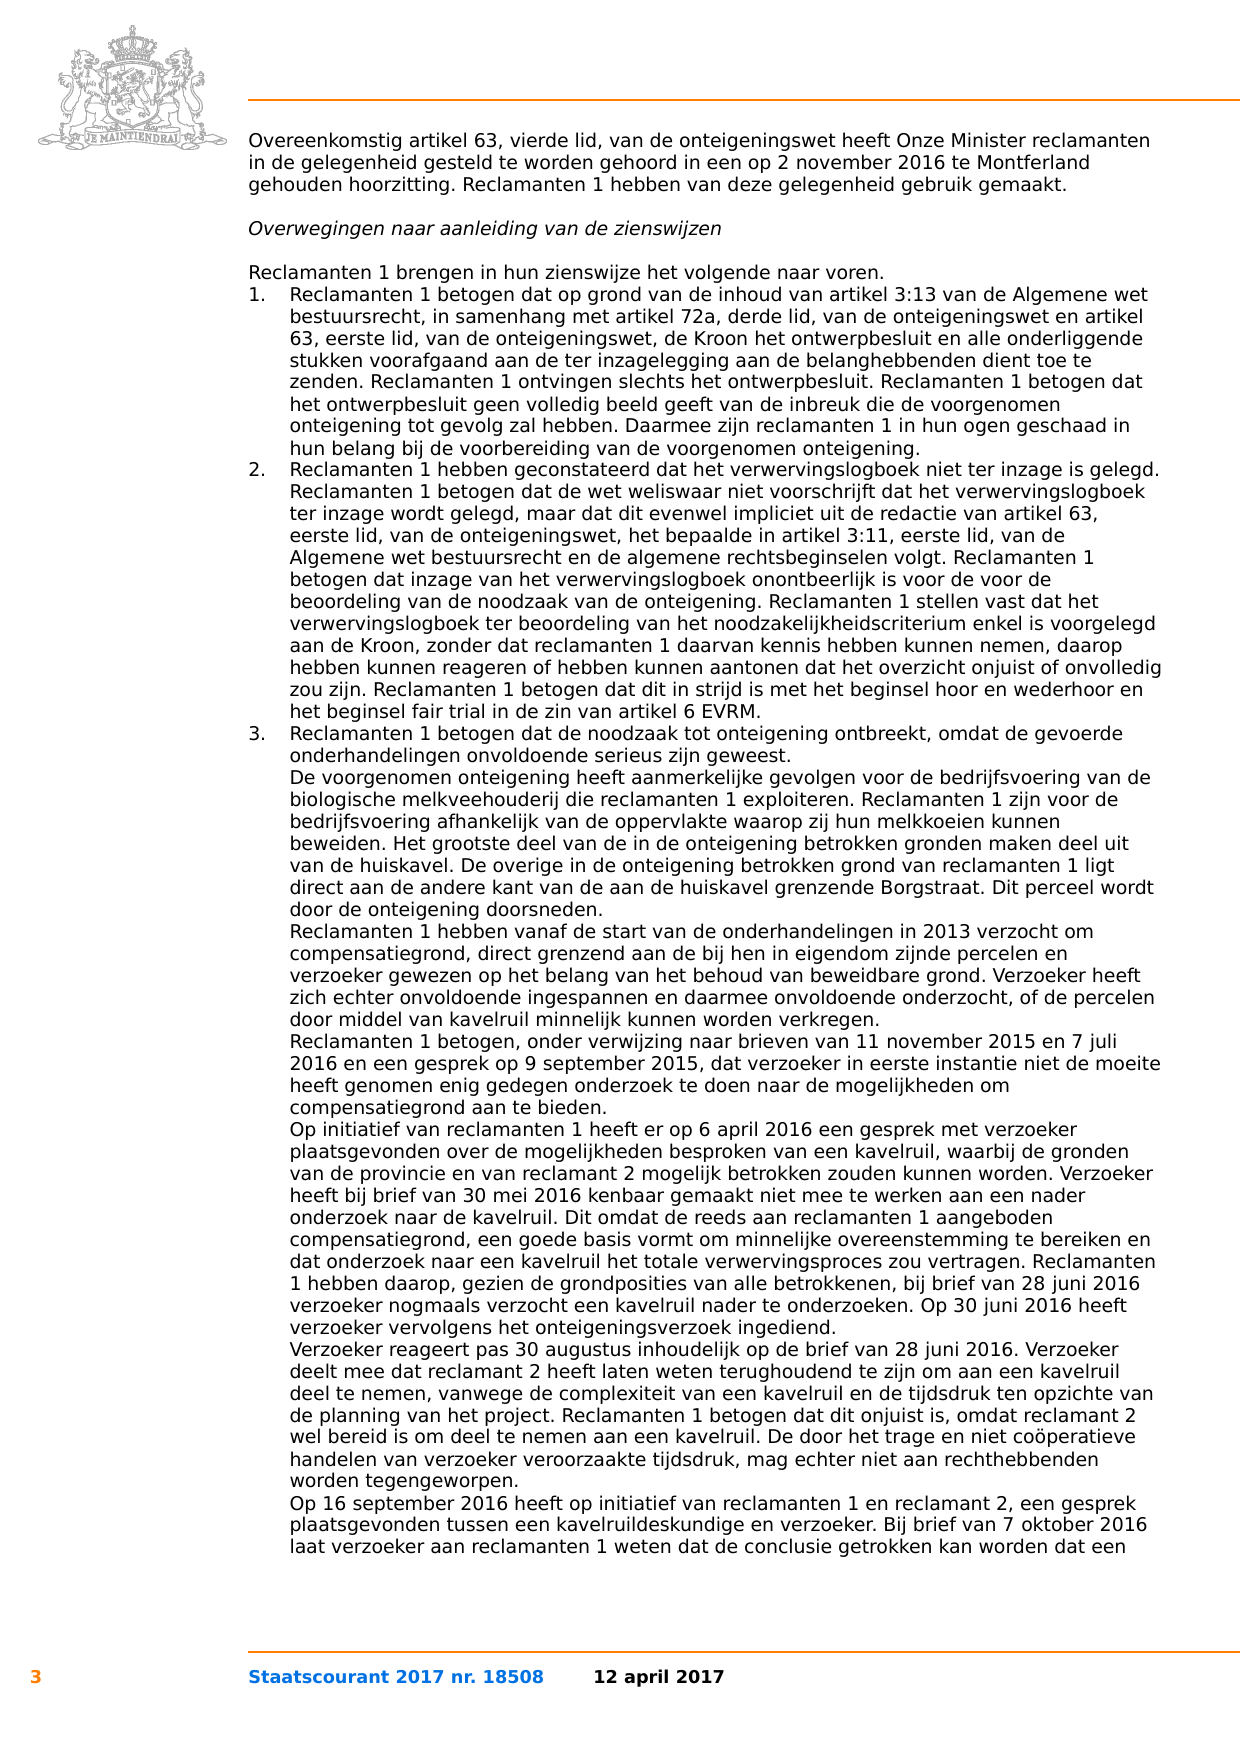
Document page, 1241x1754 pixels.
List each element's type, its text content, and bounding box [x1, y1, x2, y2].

text 3. Reclamanten 1 betogen dat de noodzaak tot onteigening ontbreekt, omdat de gevoerde onderhandelingen onvoldoende serieus zijn geweest. [248, 723, 1163, 767]
text Overeenkomstig artikel 63, vierde lid, van de onteigeningswet heeft Onze Minister reclamanten in de gelegenheid gesteld te worden gehoord in een op 2 november 2016 te Montferland gehouden hoorzitting. Reclamanten 1 hebben van deze gelegenheid gebruik gemaakt. [248, 130, 1163, 196]
text Reclamanten 1 hebben vanaf de start van de onderhandelingen in 2013 verzocht om compensatiegrond, direct grenzend aan de bij hen in eigendom zijnde percelen en verzoeker gewezen op het belang van het behoud van beweidbare grond. Verzoeker heeft zich echter onvoldoende ingespannen en daarmee onvoldoende onderzocht, of de percelen door middel van kavelruil minnelijk kunnen worden verkregen. [289, 921, 1163, 1031]
text Reclamanten 1 betogen, onder verwijzing naar brieven van 11 november 2015 en 7 juli 2016 en een gesprek op 9 september 2015, dat verzoeker in eerste instantie niet de moeite heeft genomen enig gedegen onderzoek te doen naar de mogelijkheden om compensatiegrond aan te bieden. [289, 1031, 1163, 1119]
subtitle Overwegingen naar aanleiding van de zienswijzen [248, 218, 1163, 240]
text Op initiatief van reclamanten 1 heeft er op 6 april 2016 een gesprek met verzoeker plaatsgevonden over de mogelijkheden besproken van een kavelruil, waarbij de gronden van de provincie en van reclamant 2 mogelijk betrokken zouden kunnen worden. Verzoeker heeft bij brief van 30 mei 2016 kenbaar gemaakt niet mee te werken aan een nader onderzoek naar de kavelruil. Dit omdat de reeds aan reclamanten 1 aangeboden compensatiegrond, een goede basis vormt om minnelijke overeenstemming te bereiken en dat onderzoek naar een kavelruil het totale verwervingsproces zou vertragen. Reclamanten 1 hebben daarop, gezien de grondposities van alle betrokkenen, bij brief van 28 juni 2016 verzoeker nogmaals verzocht een kavelruil nader te onderzoeken. Op 30 juni 2016 heeft verzoeker vervolgens het onteigeningsverzoek ingediend. [289, 1119, 1163, 1338]
text 2. Reclamanten 1 hebben geconstateerd dat het verwervingslogboek niet ter inzage is gelegd. Reclamanten 1 betogen dat de wet weliswaar niet voorschrijft dat het verwervingslogboek ter inzage wordt gelegd, maar dat dit evenwel impliciet uit de redactie van artikel 63, eerste lid, van de onteigeningswet, het bepaalde in artikel 3:11, eerste lid, van de Algemene wet bestuursrecht en de algemene rechtsbeginselen volgt. Reclamanten 1 betogen dat inzage van het verwervingslogboek onontbeerlijk is voor de voor de beoordeling van de noodzaak van de onteigening. Reclamanten 1 stellen vast dat het verwervingslogboek ter beoordeling van het noodzakelijkheidscriterium enkel is voorgelegd aan de Kroon, zonder dat reclamanten 1 daarvan kennis hebben kunnen nemen, daarop hebben kunnen reageren of hebben kunnen aantonen dat het overzicht onjuist of onvolledig zou zijn. Reclamanten 1 betogen dat dit in strijd is met het beginsel hoor en wederhoor en het beginsel fair trial in de zin van artikel 6 EVRM. [248, 459, 1163, 723]
text 1. Reclamanten 1 betogen dat op grond van de inhoud van artikel 3:13 van de Algemene wet bestuursrecht, in samenhang met artikel 72a, derde lid, van de onteigeningswet en artikel 63, eerste lid, van de onteigeningswet, de Kroon het ontwerpbesluit en alle onderliggende stukken voorafgaand aan de ter inzagelegging aan de belanghebbenden dient toe te zenden. Reclamanten 1 ontvingen slechts het ontwerpbesluit. Reclamanten 1 betogen dat het ontwerpbesluit geen volledig beeld geeft van de inbreuk die de voorgenomen onteigening tot gevolg zal hebben. Daarmee zijn reclamanten 1 in hun ogen geschaad in hun belang bij de voorbereiding van de voorgenomen onteigening. [248, 283, 1163, 459]
text Reclamanten 1 brengen in hun zienswijze het volgende naar voren. [248, 262, 1163, 283]
text De voorgenomen onteigening heeft aanmerkelijke gevolgen voor de bedrijfsvoering van de biologische melkveehouderij die reclamanten 1 exploiteren. Reclamanten 1 zijn voor de bedrijfsvoering afhankelijk van de oppervlakte waarop zij hun melkkoeien kunnen beweiden. Het grootste deel van de in de onteigening betrokken gronden maken deel uit van de huiskavel. De overige in de onteigening betrokken grond van reclamanten 1 ligt direct aan de andere kant van de aan de huiskavel grenzende Borgstraat. Dit perceel wordt door de onteigening doorsneden. [289, 767, 1163, 921]
text Verzoeker reageert pas 30 augustus inhoudelijk op de brief van 28 juni 2016. Verzoeker deelt mee dat reclamant 2 heeft laten weten terughoudend te zijn om aan een kavelruil deel te nemen, vanwege de complexiteit van een kavelruil en de tijdsdruk ten opzichte van de planning van het project. Reclamanten 1 betogen dat dit onjuist is, omdat reclamant 2 wel bereid is om deel te nemen aan een kavelruil. De door het trage en niet coöperatieve handelen van verzoeker veroorzaakte tijdsdruk, mag echter niet aan rechthebbenden worden tegengeworpen. [289, 1338, 1163, 1492]
text Op 16 september 2016 heeft op initiatief van reclamanten 1 en reclamant 2, een gesprek plaatsgevonden tussen een kavelruildeskundige en verzoeker. Bij brief van 7 oktober 2016 laat verzoeker aan reclamanten 1 weten dat de conclusie getrokken kan worden dat een [289, 1492, 1163, 1558]
picture [38, 25, 227, 150]
